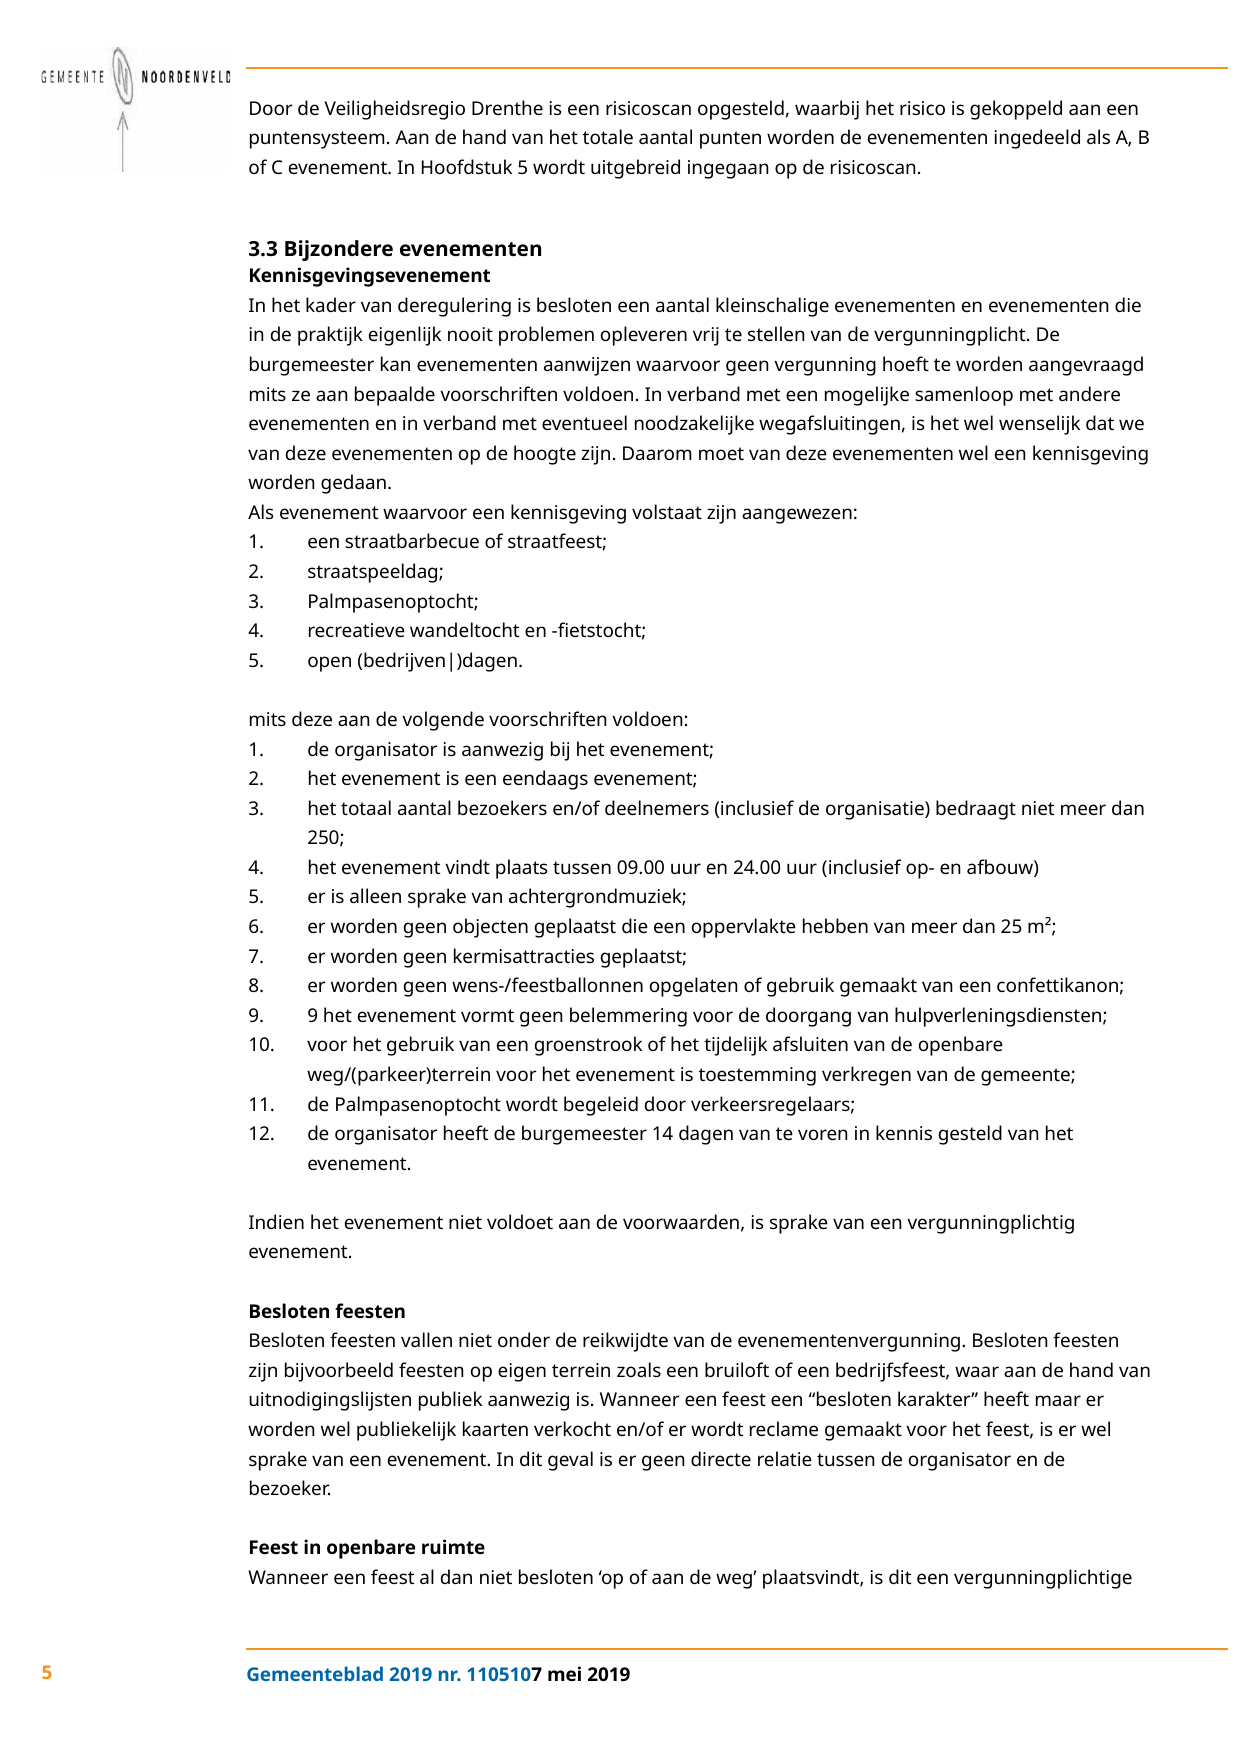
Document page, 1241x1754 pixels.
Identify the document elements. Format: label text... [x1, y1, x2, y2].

list het evenement vindt plaats tussen 09.00 uur en 24.00 uur (inclusief op- en afbouw) [248, 854, 1152, 880]
list een straatbarbecue of straatfeest; [248, 529, 1152, 554]
list open (bedrijven|)dagen. [248, 647, 1152, 673]
picture [41, 47, 231, 172]
list de organisator heeft de burgemeester 14 dagen van te voren in kennis gesteld van het evenement. [248, 1120, 1152, 1176]
list er is alleen sprake van achtergrondmuziek; [248, 884, 1152, 909]
text 3.3 Bijzondere evenementen [248, 234, 1152, 262]
list recreatieve wandeltocht en -fietstocht; [248, 617, 1152, 643]
list er worden geen wens-/feestballonnen opgelaten of gebruik gemaakt van een confettikanon; [248, 972, 1152, 998]
list 9 het evenement vormt geen belemmering voor de doorgang van hulpverleningsdiensten; [248, 1002, 1152, 1028]
list er worden geen objecten geplaatst die een oppervlakte hebben van meer dan 25 m²; [248, 913, 1152, 939]
list de organisator is aanwezig bij het evenement; [248, 736, 1152, 761]
text Kennisgevingsevenement [248, 262, 1152, 288]
list de Palmpasenoptocht wordt begeleid door verkeersregelaars; [248, 1091, 1152, 1116]
text Als evenement waarvoor een kennisgeving volstaat zijn aangewezen: [248, 499, 1152, 525]
list het totaal aantal bezoekers en/of deelnemers (inclusief de organisatie) bedraagt niet meer dan 250; [248, 795, 1152, 850]
list Palmpasenoptocht; [248, 588, 1152, 613]
text Besloten feesten vallen niet onder de reikwijdte van de evenementenvergunning. Besloten feesten zijn bijvoorbeeld feesten op eigen terrein zoals een bruiloft of een bedrijfsfeest, waar aan de hand van uitnodigingslijsten publiek aanwezig is. Wanneer een feest een “besloten karakter” heeft maar er worden wel publiekelijk kaarten verkocht en/of er wordt reclame gemaakt voor het feest, is er wel sprake van een evenement. In dit geval is er geen directe relatie tussen de organisator en de bezoeker. [248, 1327, 1152, 1501]
list het evenement is een eendaags evenement; [248, 765, 1152, 791]
text Feest in openbare ruimte [248, 1534, 1152, 1560]
text In het kader van deregulering is besloten een aantal kleinschalige evenementen en evenementen die in de praktijk eigenlijk nooit problemen opleveren vrij te stellen van de vergunningplicht. De burgemeester kan evenementen aanwijzen waarvoor geen vergunning hoeft te worden aangevraagd mits ze aan bepaalde voorschriften voldoen. In verband met een mogelijke samenloop met andere evenementen en in verband met eventueel noodzakelijke wegafsluitingen, is het wel wenselijk dat we van deze evenementen op de hoogte zijn. Daarom moet van deze evenementen wel een kennisgeving worden gedaan. [248, 292, 1152, 495]
text Besloten feesten [248, 1298, 1152, 1323]
list er worden geen kermisattracties geplaatst; [248, 943, 1152, 968]
text mits deze aan de volgende voorschriften voldoen: [248, 706, 1152, 732]
list voor het gebruik van een groenstrook of het tijdelijk afsluiten van de openbare weg/(parkeer)terrein voor het evenement is toestemming verkregen van de gemeente; [248, 1032, 1152, 1087]
list straatspeeldag; [248, 558, 1152, 584]
text Indien het evenement niet voldoet aan de voorwaarden, is sprake van een vergunningplichtig evenement. [248, 1209, 1152, 1264]
text Door de Veiligheidsregio Drenthe is een risicoscan opgesteld, waarbij het risico is gekoppeld aan een puntensysteem. Aan de hand van het totale aantal punten worden de evenementen ingedeeld als A, B of C evenement. In Hoofdstuk 5 wordt uitgebreid ingegaan op de risicoscan. [248, 95, 1152, 180]
text Wanneer een feest al dan niet besloten ‘op of aan de weg’ plaatsvindt, is dit een vergunningplichtige [248, 1564, 1152, 1590]
